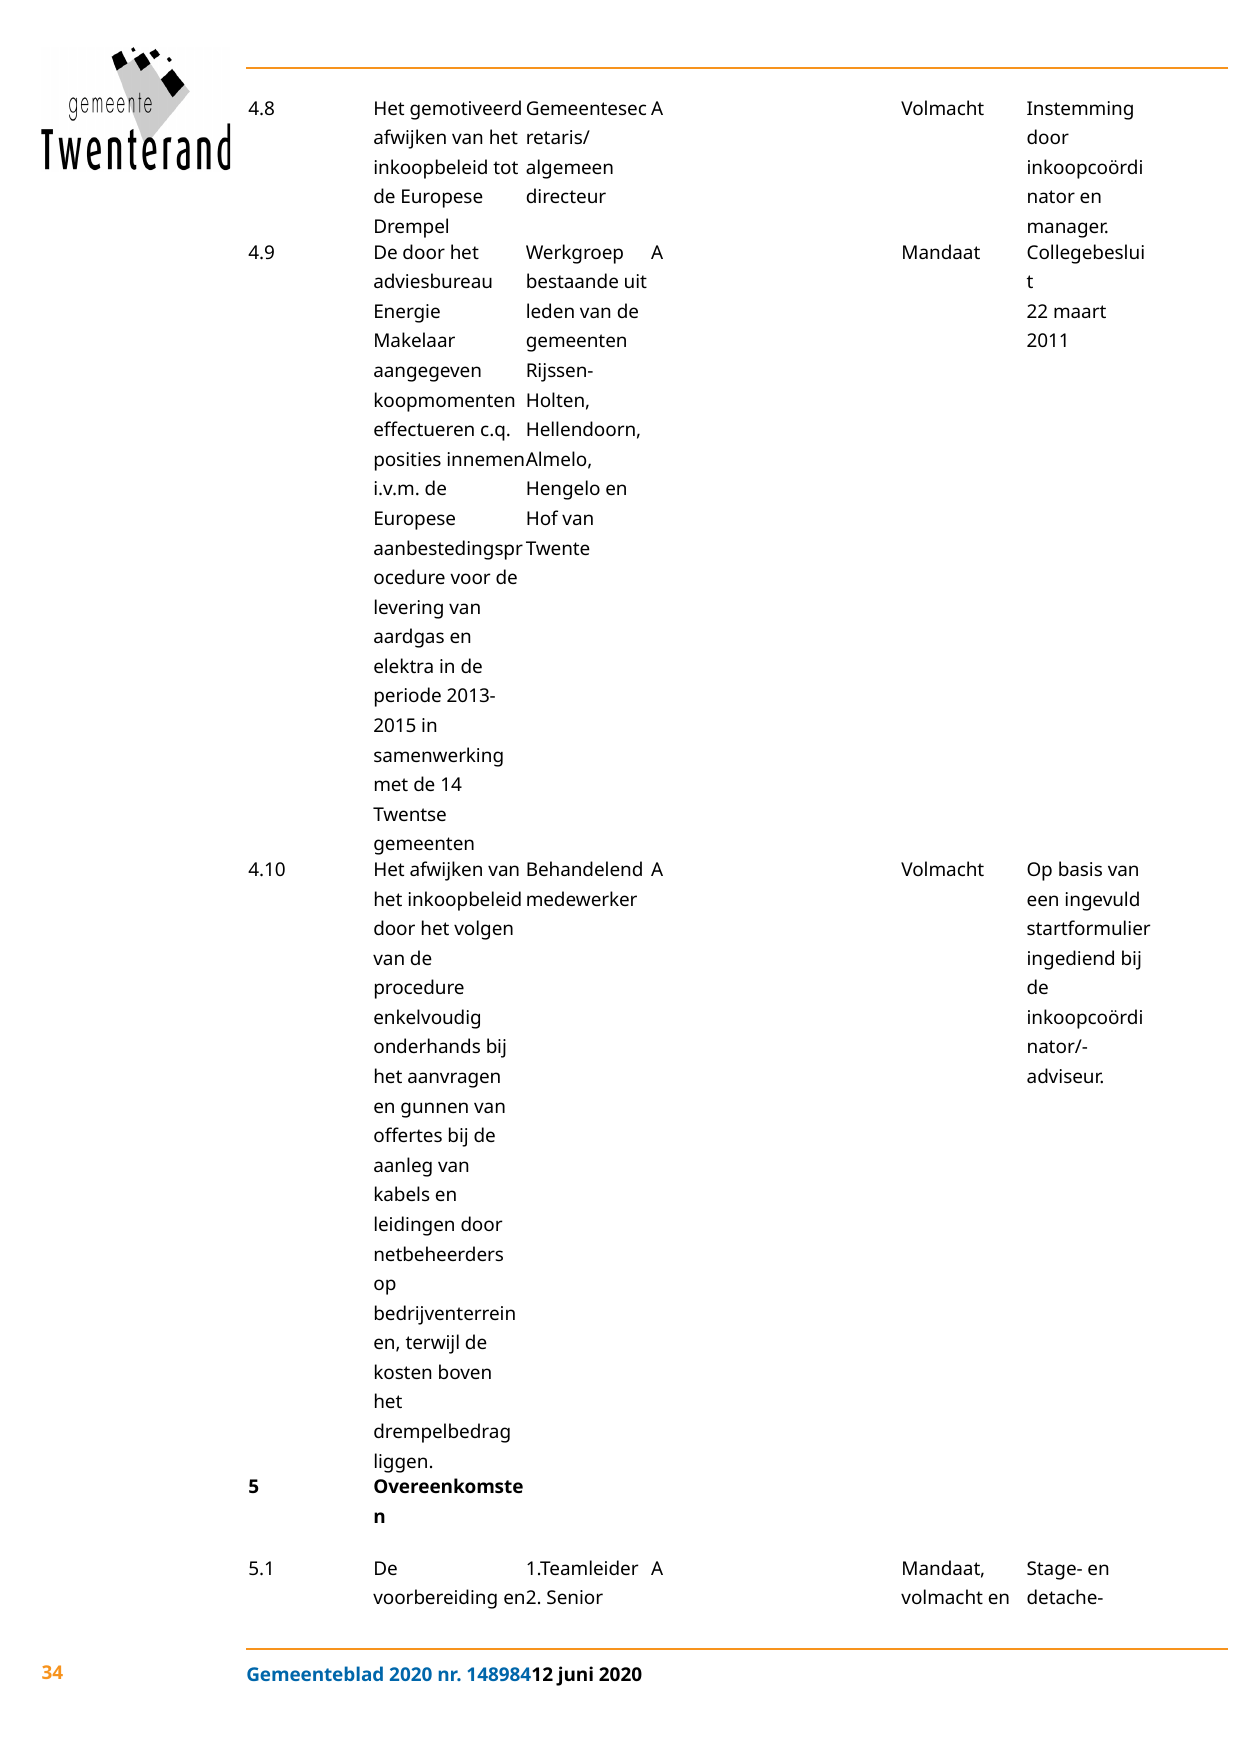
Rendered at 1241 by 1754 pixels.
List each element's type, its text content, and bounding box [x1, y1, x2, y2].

table_cell Het gemotiveerd afwijken van het inkoopbeleid tot de Europese Drempel [373, 95, 526, 239]
table_cell Het afwijken van het inkoopbeleid door het volgen van de procedure enkelvoudig onderhands bij het aanvragen en gunnen van offertes bij de aanleg van kabels en leidingen door netbeheerders op bedrijventerreinen, terwijl de kosten boven het drempelbedrag liggen. [373, 856, 526, 1474]
table_cell [526, 1529, 651, 1555]
table_cell [651, 1529, 776, 1555]
table_cell Gemeentesecretaris/ algemeen directeur [526, 95, 651, 239]
table_cell Mandaat [901, 239, 1026, 856]
table_cell [776, 239, 901, 856]
table_cell [1026, 1474, 1152, 1529]
table_cell Instemming door inkoopcoördinator en manager. [1026, 95, 1152, 239]
table_cell 4.9 [248, 239, 373, 856]
table_cell [776, 1474, 901, 1529]
table_cell [248, 1529, 373, 1555]
table_cell Volmacht [901, 95, 1026, 239]
table_cell De door het adviesbureau Energie Makelaar aangegeven koopmomenten effectueren c.q. posities innemen i.v.m. de Europese aanbestedingsprocedure voor de levering van aardgas en elektra in de periode 2013-2015 in samenwerking met de 14 Twentse gemeenten [373, 239, 526, 856]
table_cell [526, 1474, 651, 1529]
table_cell [776, 1555, 901, 1610]
table_cell 4.8 [248, 95, 373, 239]
table_cell Collegebesluit 22 maart 2011 [1026, 239, 1152, 856]
table_cell Stage- en detache- [1026, 1555, 1152, 1610]
table_cell 1.Teamleider 2. Senior [526, 1555, 651, 1610]
table_cell 5 [248, 1474, 373, 1529]
table_cell [776, 95, 901, 239]
table_cell A [651, 856, 776, 1474]
table_cell 5.1 [248, 1555, 373, 1610]
table_cell Werkgroep bestaande uit leden van de gemeenten Rijssen-Holten, Hellendoorn, Almelo, Hengelo en Hof van Twente [526, 239, 651, 856]
table_cell Overeenkomsten [373, 1474, 526, 1529]
table_cell [1026, 1529, 1152, 1555]
table_cell [373, 1529, 526, 1555]
table_cell [651, 1474, 776, 1529]
table_cell A [651, 1555, 776, 1610]
table_cell A [651, 95, 776, 239]
table_cell A [651, 239, 776, 856]
table_cell Volmacht [901, 856, 1026, 1474]
table_cell [776, 856, 901, 1474]
table_cell Behandelend medewerker [526, 856, 651, 1474]
table_cell [776, 1529, 901, 1555]
table_cell [901, 1474, 1026, 1529]
table_cell Op basis van een ingevuld startformulier ingediend bij de inkoopcoördinator/-adviseur. [1026, 856, 1152, 1474]
table_cell [901, 1529, 1026, 1555]
table_cell 4.10 [248, 856, 373, 1474]
table_cell De voorbereiding en [373, 1555, 526, 1610]
table_cell Mandaat, volmacht en [901, 1555, 1026, 1610]
picture [41, 47, 231, 172]
